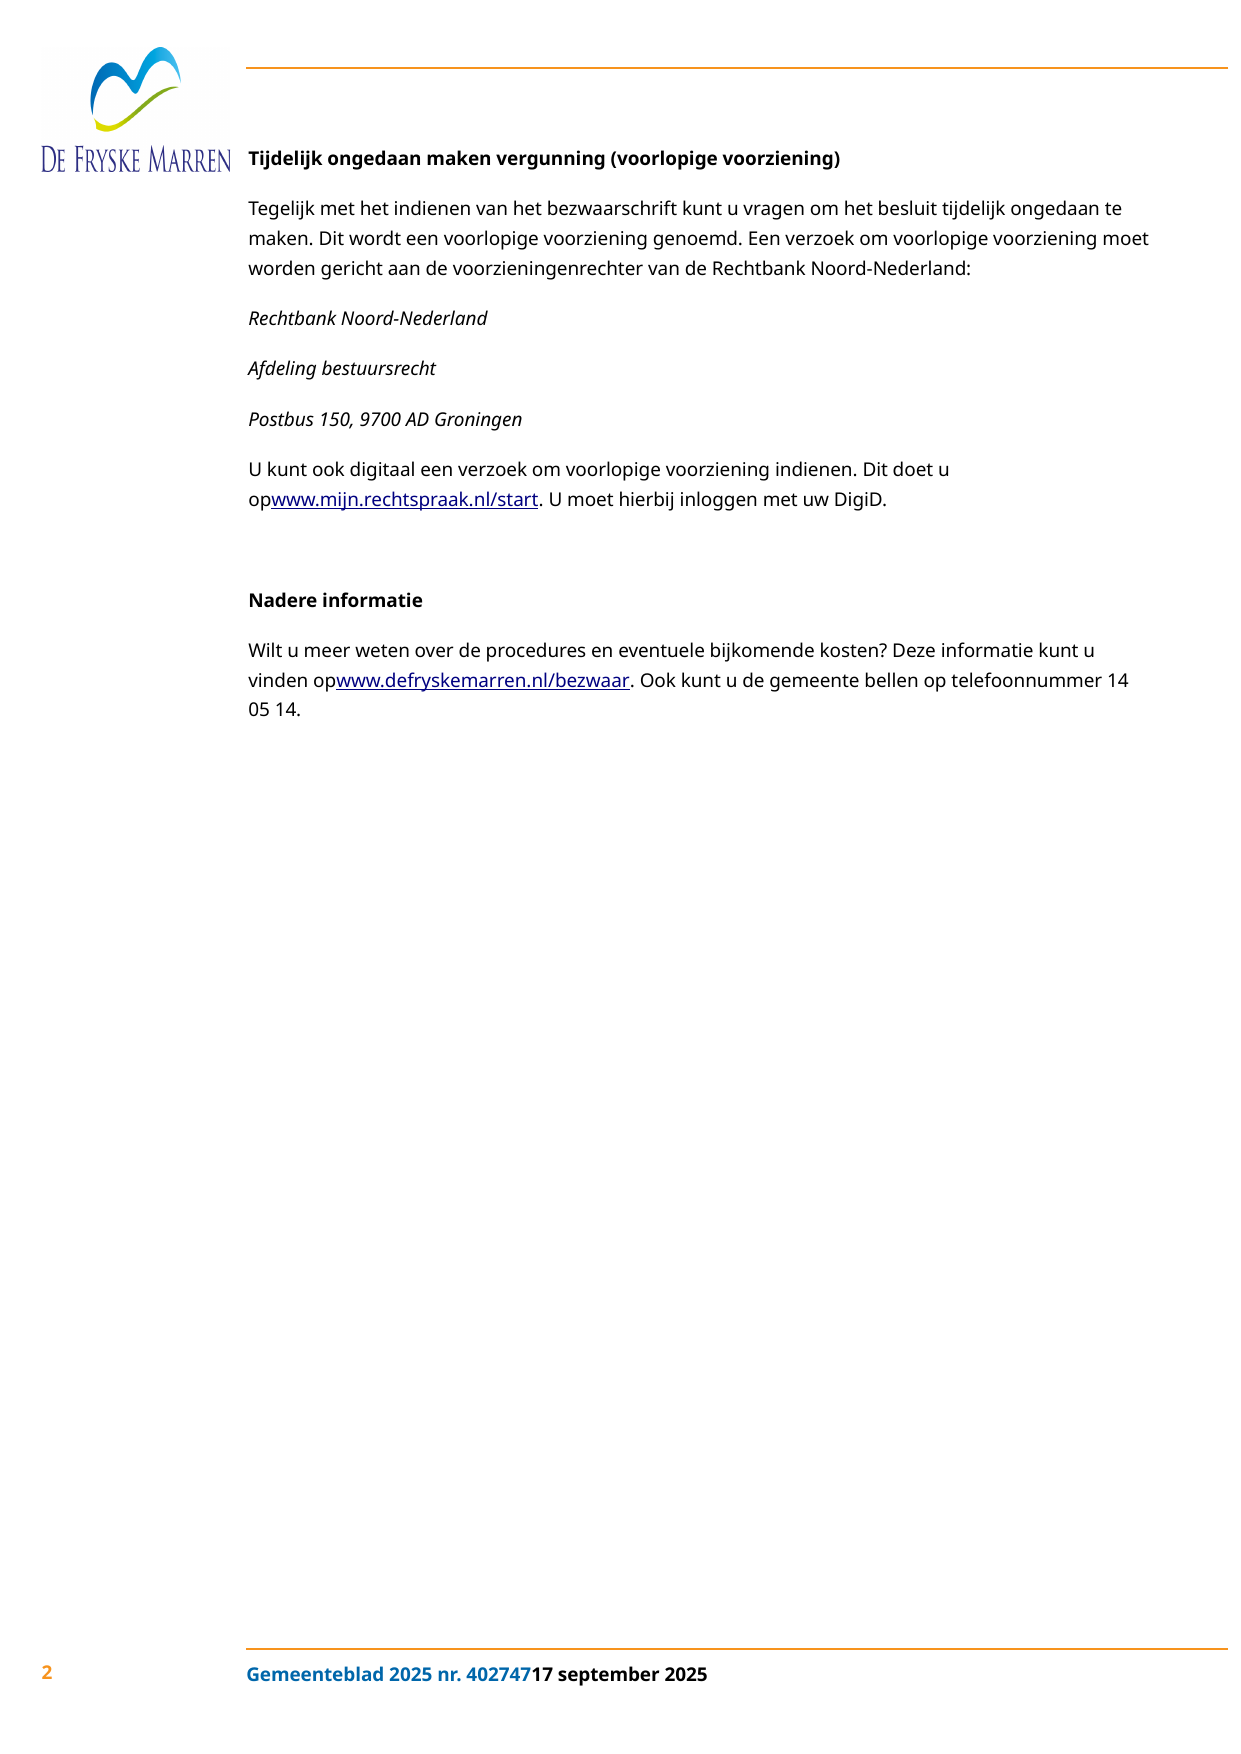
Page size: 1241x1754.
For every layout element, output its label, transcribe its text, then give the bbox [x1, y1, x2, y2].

picture [41, 47, 231, 172]
text Tijdelijk ongedaan maken vergunning (voorlopige voorziening) [248, 145, 1152, 171]
text U kunt ook digitaal een verzoek om voorlopige voorziening indienen. Dit doet u opwww.mijn.rechtspraak.nl/start. U moet hierbij inloggen met uw DigiD. [248, 456, 1152, 512]
text Postbus 150, 9700 AD Groningen [248, 406, 1152, 432]
text Wilt u meer weten over de procedures en eventuele bijkomende kosten? Deze informatie kunt u vinden opwww.defryskemarren.nl/bezwaar. Ook kunt u de gemeente bellen op telefoonnummer 14 05 14. [248, 637, 1152, 722]
text Nadere informatie [248, 587, 1152, 613]
text Rechtbank Noord-Nederland [248, 305, 1152, 331]
text Tegelijk met het indienen van het bezwaarschrift kunt u vragen om het besluit tijdelijk ongedaan te maken. Dit wordt een voorlopige voorziening genoemd. Een verzoek om voorlopige voorziening moet worden gericht aan de voorzieningenrechter van de Rechtbank Noord-Nederland: [248, 196, 1152, 281]
text Afdeling bestuursrecht [248, 356, 1152, 381]
